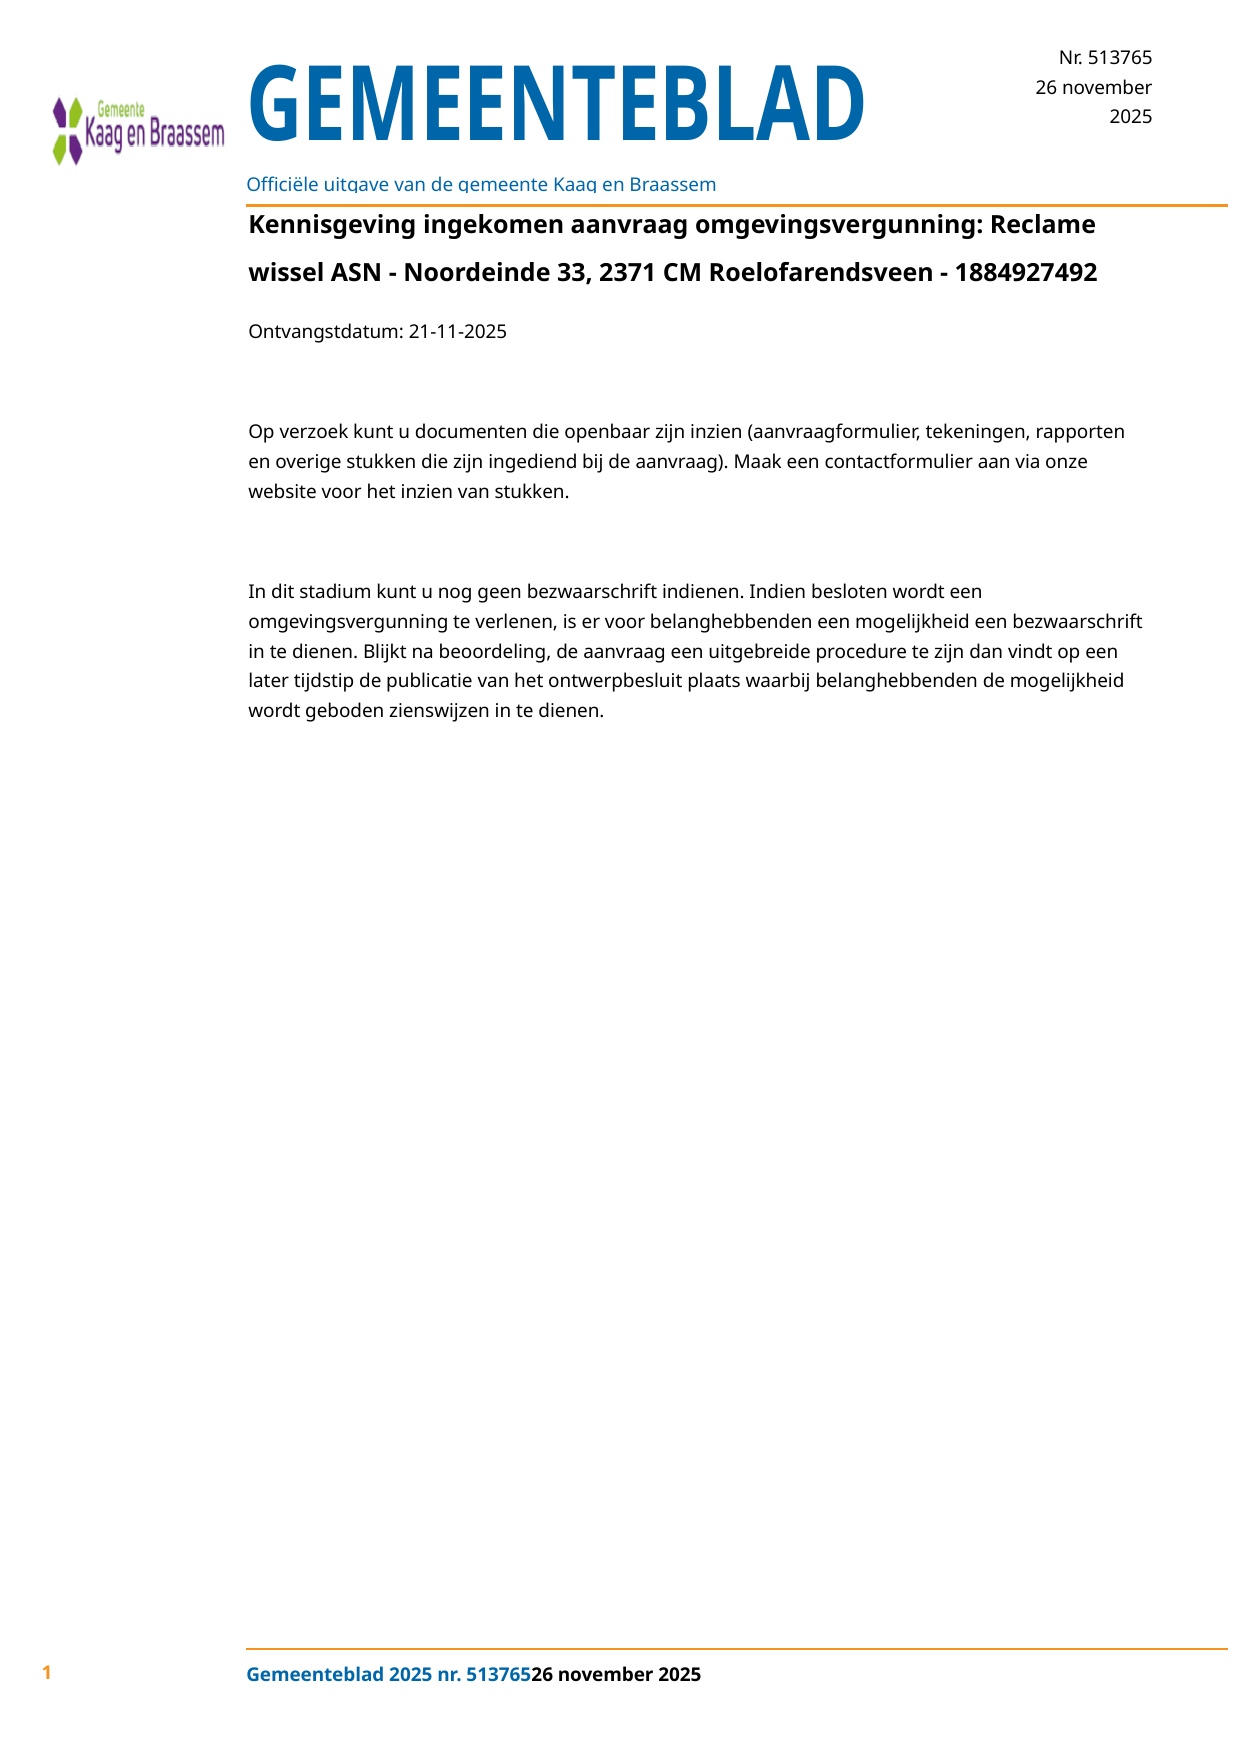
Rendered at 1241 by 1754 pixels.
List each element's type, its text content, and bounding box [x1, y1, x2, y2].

text In dit stadium kunt u nog geen bezwaarschrift indienen. Indien besloten wordt een omgevingsvergunning te verlenen, is er voor belanghebbenden een mogelijkheid een bezwaarschrift in te dienen. Blijkt na beoordeling, de aanvraag een uitgebreide procedure te zijn dan vindt op een later tijdstip de publicatie van het ontwerpbesluit plaats waarbij belanghebbenden de mogelijkheid wordt geboden zienswijzen in te dienen. [248, 579, 1152, 723]
text Ontvangstdatum: 21-11-2025 [248, 318, 1152, 344]
text Op verzoek kunt u documenten die openbaar zijn inzien (aanvraagformulier, tekeningen, rapporten en overige stukken die zijn ingediend bij de aanvraag). Maak een contactformulier aan via onze website voor het inzien van stukken. [248, 419, 1152, 504]
text Kennisgeving ingekomen aanvraag omgevingsvergunning: Reclame wissel ASN - Noordeinde 33, 2371 CM Roelofarendsveen - 1884927492 [248, 207, 1152, 288]
picture [41, 47, 231, 172]
